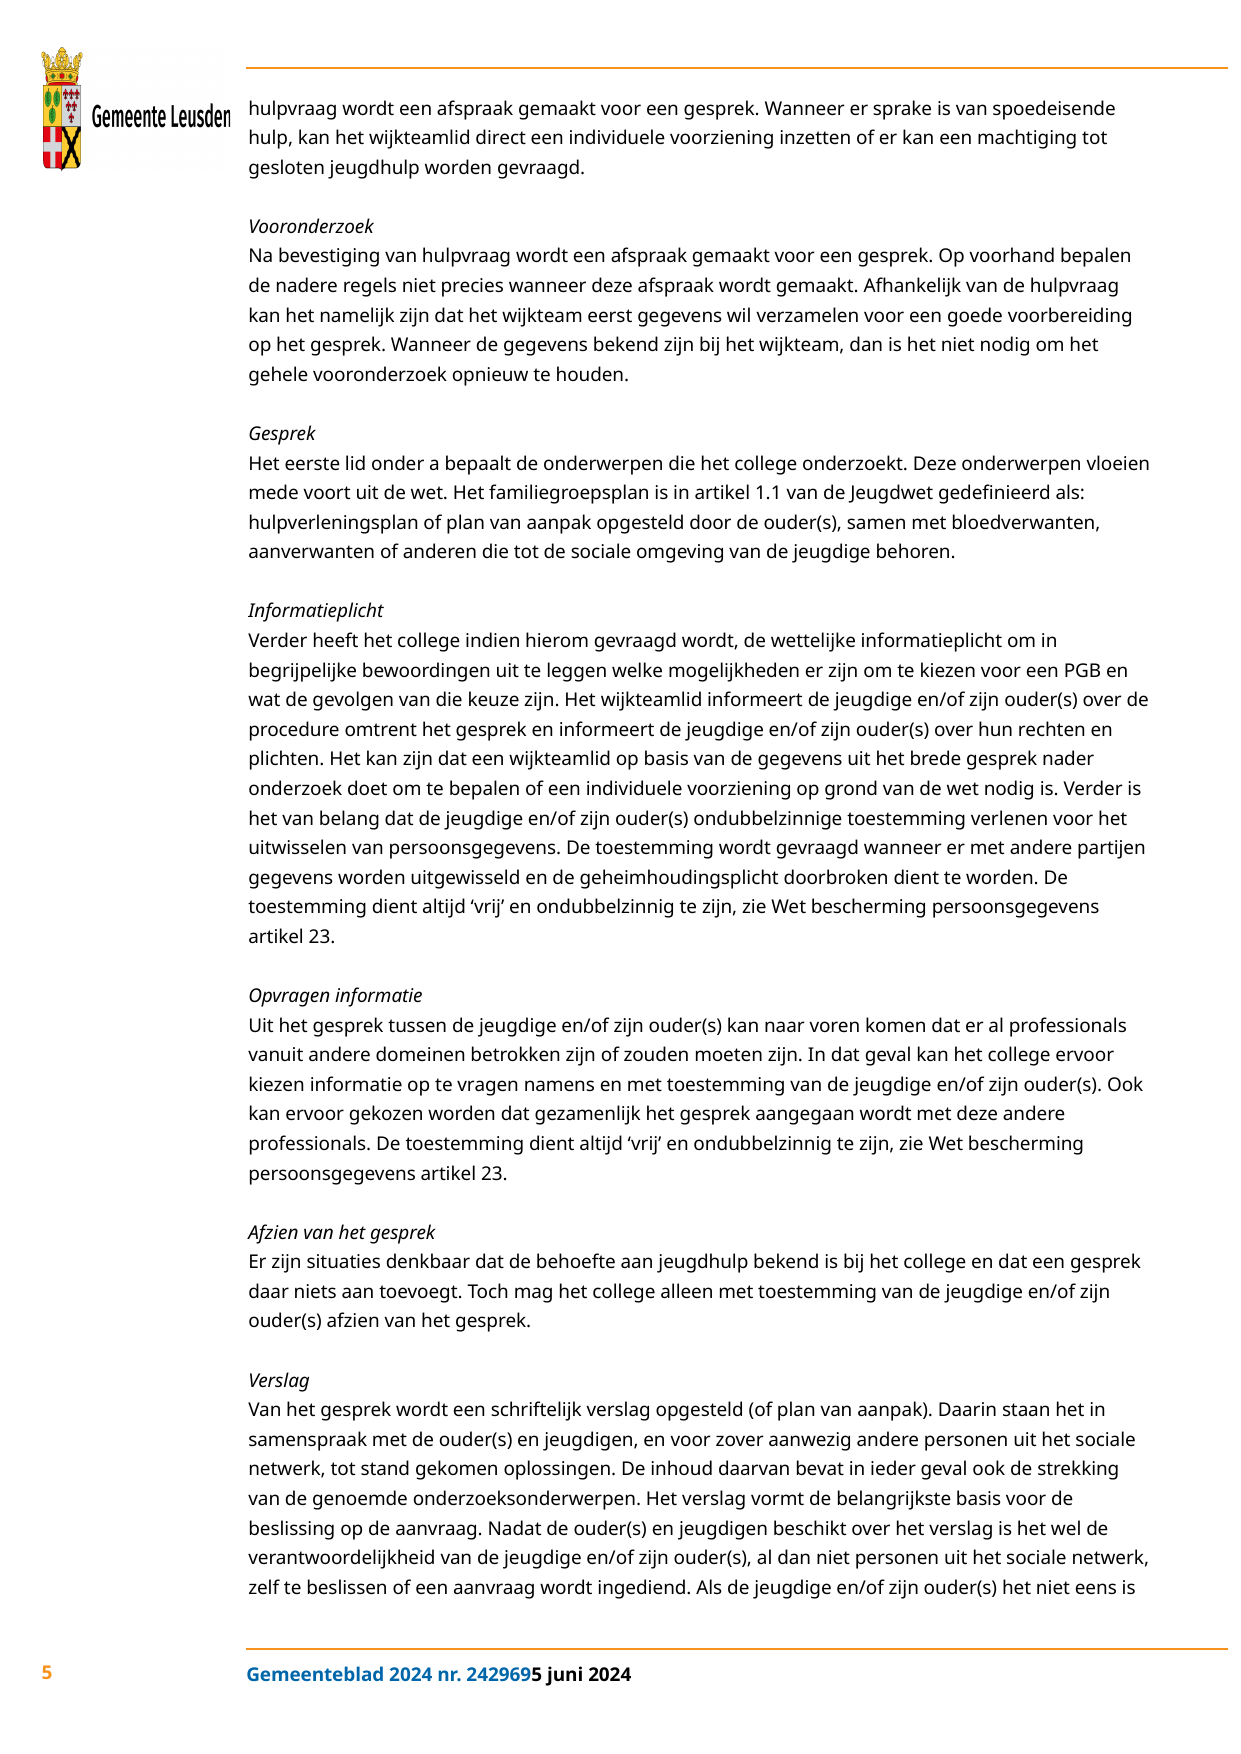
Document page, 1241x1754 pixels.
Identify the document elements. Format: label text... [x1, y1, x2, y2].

text Informatieplicht [248, 598, 1152, 623]
text Er zijn situaties denkbaar dat de behoefte aan jeugdhulp bekend is bij het college en dat een gesprek daar niets aan toevoegt. Toch mag het college alleen met toestemming van de jeugdige en/of zijn ouder(s) afzien van het gesprek. [248, 1248, 1152, 1333]
text hulpvraag wordt een afspraak gemaakt voor een gesprek. Wanneer er sprake is van spoedeisende hulp, kan het wijkteamlid direct een individuele voorziening inzetten of er kan een machtiging tot gesloten jeugdhulp worden gevraagd. [248, 95, 1152, 180]
text Gesprek [248, 420, 1152, 446]
text Na bevestiging van hulpvraag wordt een afspraak gemaakt voor een gesprek. Op voorhand bepalen de nadere regels niet precies wanneer deze afspraak wordt gemaakt. Afhankelijk van de hulpvraag kan het namelijk zijn dat het wijkteam eerst gegevens wil verzamelen voor een goede voorbereiding op het gesprek. Wanneer de gegevens bekend zijn bij het wijkteam, dan is het niet nodig om het gehele vooronderzoek opnieuw te houden. [248, 243, 1152, 387]
text Verslag [248, 1367, 1152, 1393]
picture [41, 47, 231, 172]
text Vooronderzoek [248, 213, 1152, 239]
text Van het gesprek wordt een schriftelijk verslag opgesteld (of plan van aanpak). Daarin staan het in samenspraak met de ouder(s) en jeugdigen, en voor zover aanwezig andere personen uit het sociale netwerk, tot stand gekomen oplossingen. De inhoud daarvan bevat in ieder geval ook de strekking van de genoemde onderzoeksonderwerpen. Het verslag vormt de belangrijkste basis voor de beslissing op de aanvraag. Nadat de ouder(s) en jeugdigen beschikt over het verslag is het wel de verantwoordelijkheid van de jeugdige en/of zijn ouder(s), al dan niet personen uit het sociale netwerk, zelf te beslissen of een aanvraag wordt ingediend. Als de jeugdige en/of zijn ouder(s) het niet eens is [248, 1396, 1152, 1600]
text Afzien van het gesprek [248, 1219, 1152, 1245]
text Het eerste lid onder a bepaalt de onderwerpen die het college onderzoekt. Deze onderwerpen vloeien mede voort uit de wet. Het familiegroepsplan is in artikel 1.1 van de Jeugdwet gedefinieerd als: hulpverleningsplan of plan van aanpak opgesteld door de ouder(s), samen met bloedverwanten, aanverwanten of anderen die tot de sociale omgeving van de jeugdige behoren. [248, 450, 1152, 564]
text Opvragen informatie [248, 982, 1152, 1008]
text Uit het gesprek tussen de jeugdige en/of zijn ouder(s) kan naar voren komen dat er al professionals vanuit andere domeinen betrokken zijn of zouden moeten zijn. In dat geval kan het college ervoor kiezen informatie op te vragen namens en met toestemming van de jeugdige en/of zijn ouder(s). Ook kan ervoor gekozen worden dat gezamenlijk het gesprek aangegaan wordt met deze andere professionals. De toestemming dient altijd ‘vrij’ en ondubbelzinnig te zijn, zie Wet bescherming persoonsgegevens artikel 23. [248, 1012, 1152, 1186]
text Verder heeft het college indien hierom gevraagd wordt, de wettelijke informatieplicht om in begrijpelijke bewoordingen uit te leggen welke mogelijkheden er zijn om te kiezen voor een PGB en wat de gevolgen van die keuze zijn. Het wijkteamlid informeert de jeugdige en/of zijn ouder(s) over de procedure omtrent het gesprek en informeert de jeugdige en/of zijn ouder(s) over hun rechten en plichten. Het kan zijn dat een wijkteamlid op basis van de gegevens uit het brede gesprek nader onderzoek doet om te bepalen of een individuele voorziening op grond van de wet nodig is. Verder is het van belang dat de jeugdige en/of zijn ouder(s) ondubbelzinnige toestemming verlenen voor het uitwisselen van persoonsgegevens. De toestemming wordt gevraagd wanneer er met andere partijen gegevens worden uitgewisseld en de geheimhoudingsplicht doorbroken dient te worden. De toestemming dient altijd ‘vrij’ en ondubbelzinnig te zijn, zie Wet bescherming persoonsgegevens artikel 23. [248, 627, 1152, 949]
